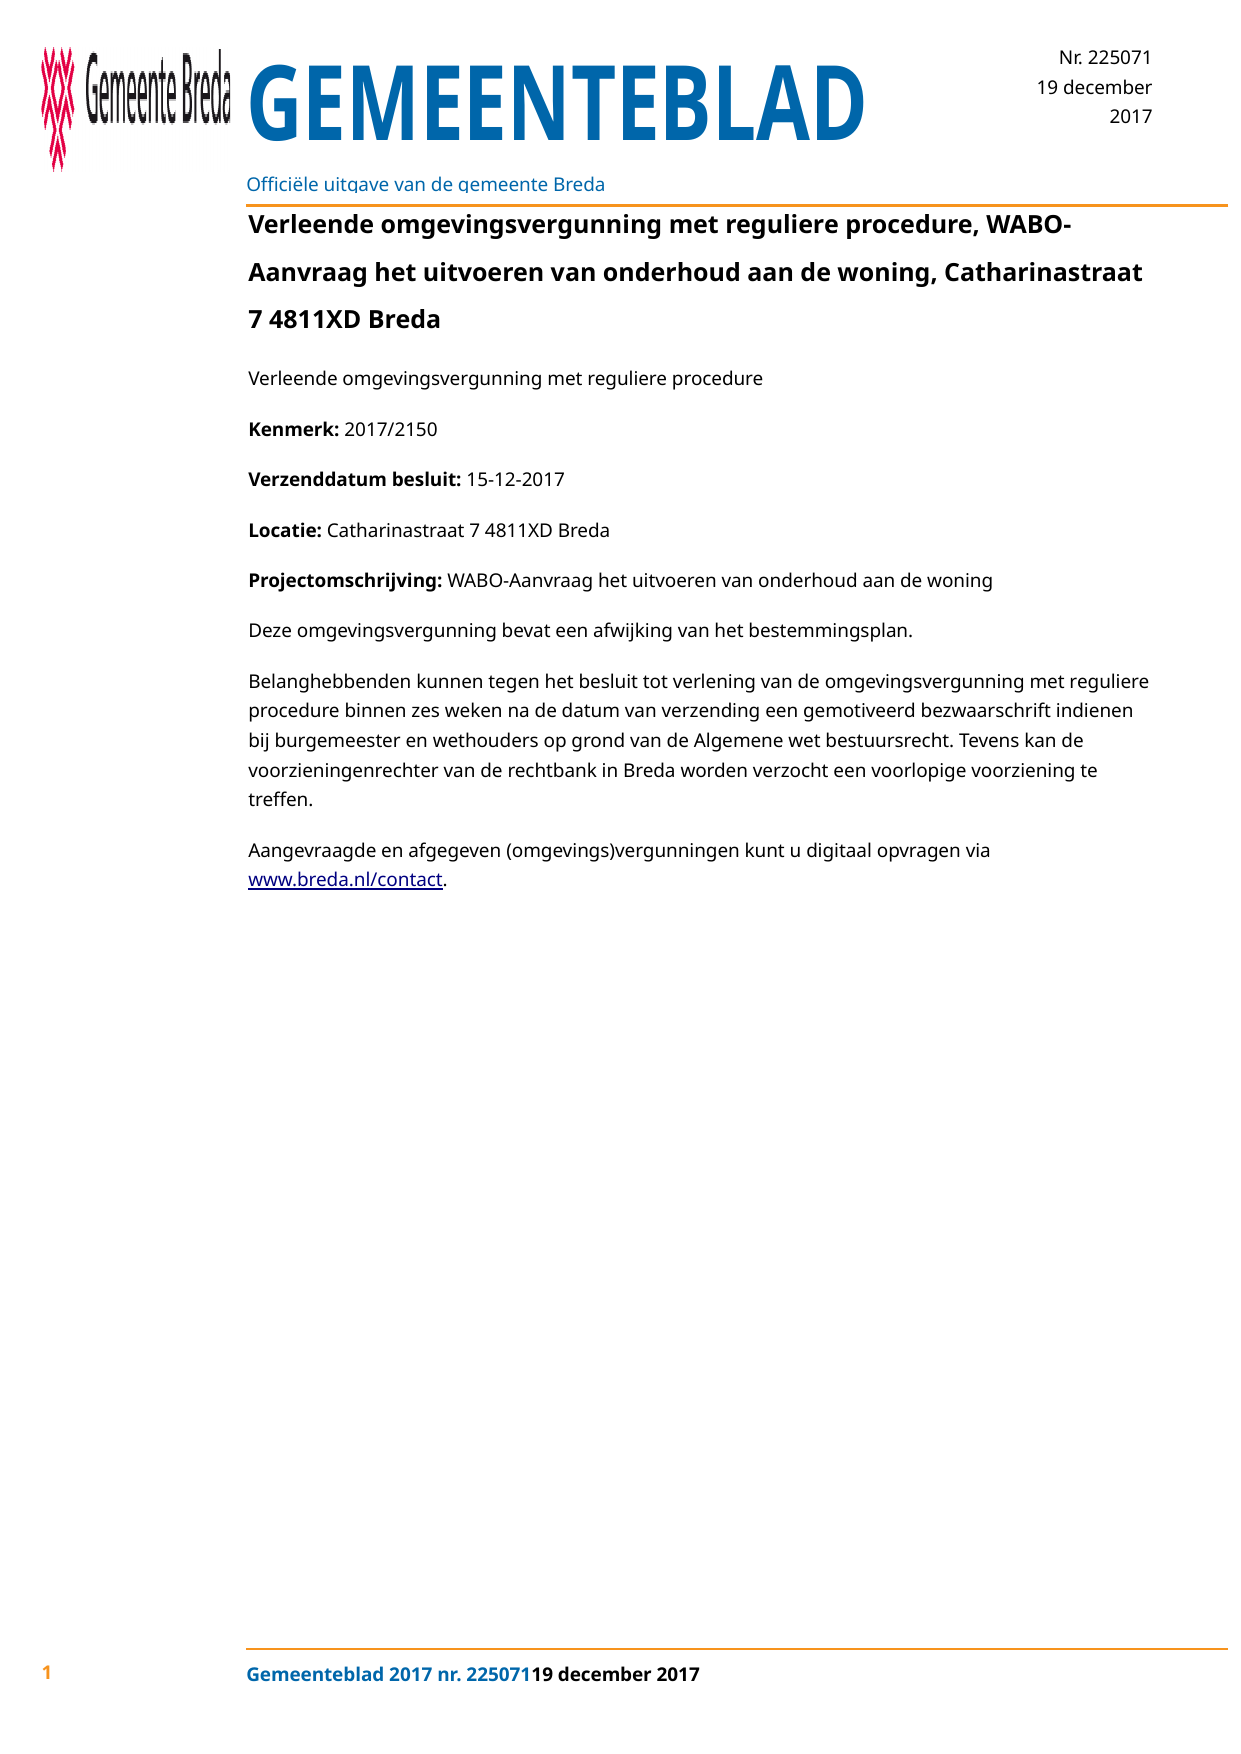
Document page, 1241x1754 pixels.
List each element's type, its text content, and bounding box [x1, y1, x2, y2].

text Kenmerk: 2017/2150 [248, 416, 1152, 442]
text Projectomschrijving: WABO-Aanvraag het uitvoeren van onderhoud aan de woning [248, 567, 1152, 593]
text Verleende omgevingsvergunning met reguliere procedure [248, 366, 1152, 391]
text Verleende omgevingsvergunning met reguliere procedure, WABO-Aanvraag het uitvoeren van onderhoud aan de woning, Catharinastraat 7 4811XD Breda [248, 207, 1152, 336]
text Aangevraagde en afgegeven (omgevings)vergunningen kunt u digitaal opvragen via www.breda.nl/contact. [248, 837, 1152, 892]
text Verzenddatum besluit: 15-12-2017 [248, 466, 1152, 492]
text Deze omgevingsvergunning bevat een afwijking van het bestemmingsplan. [248, 618, 1152, 643]
picture [41, 47, 231, 172]
text Belanghebbenden kunnen tegen het besluit tot verlening van de omgevingsvergunning met reguliere procedure binnen zes weken na de datum van verzending een gemotiveerd bezwaarschrift indienen bij burgemeester en wethouders op grond van de Algemene wet bestuursrecht. Tevens kan de voorzieningenrechter van de rechtbank in Breda worden verzocht een voorlopige voorziening te treffen. [248, 668, 1152, 812]
text Locatie: Catharinastraat 7 4811XD Breda [248, 517, 1152, 542]
